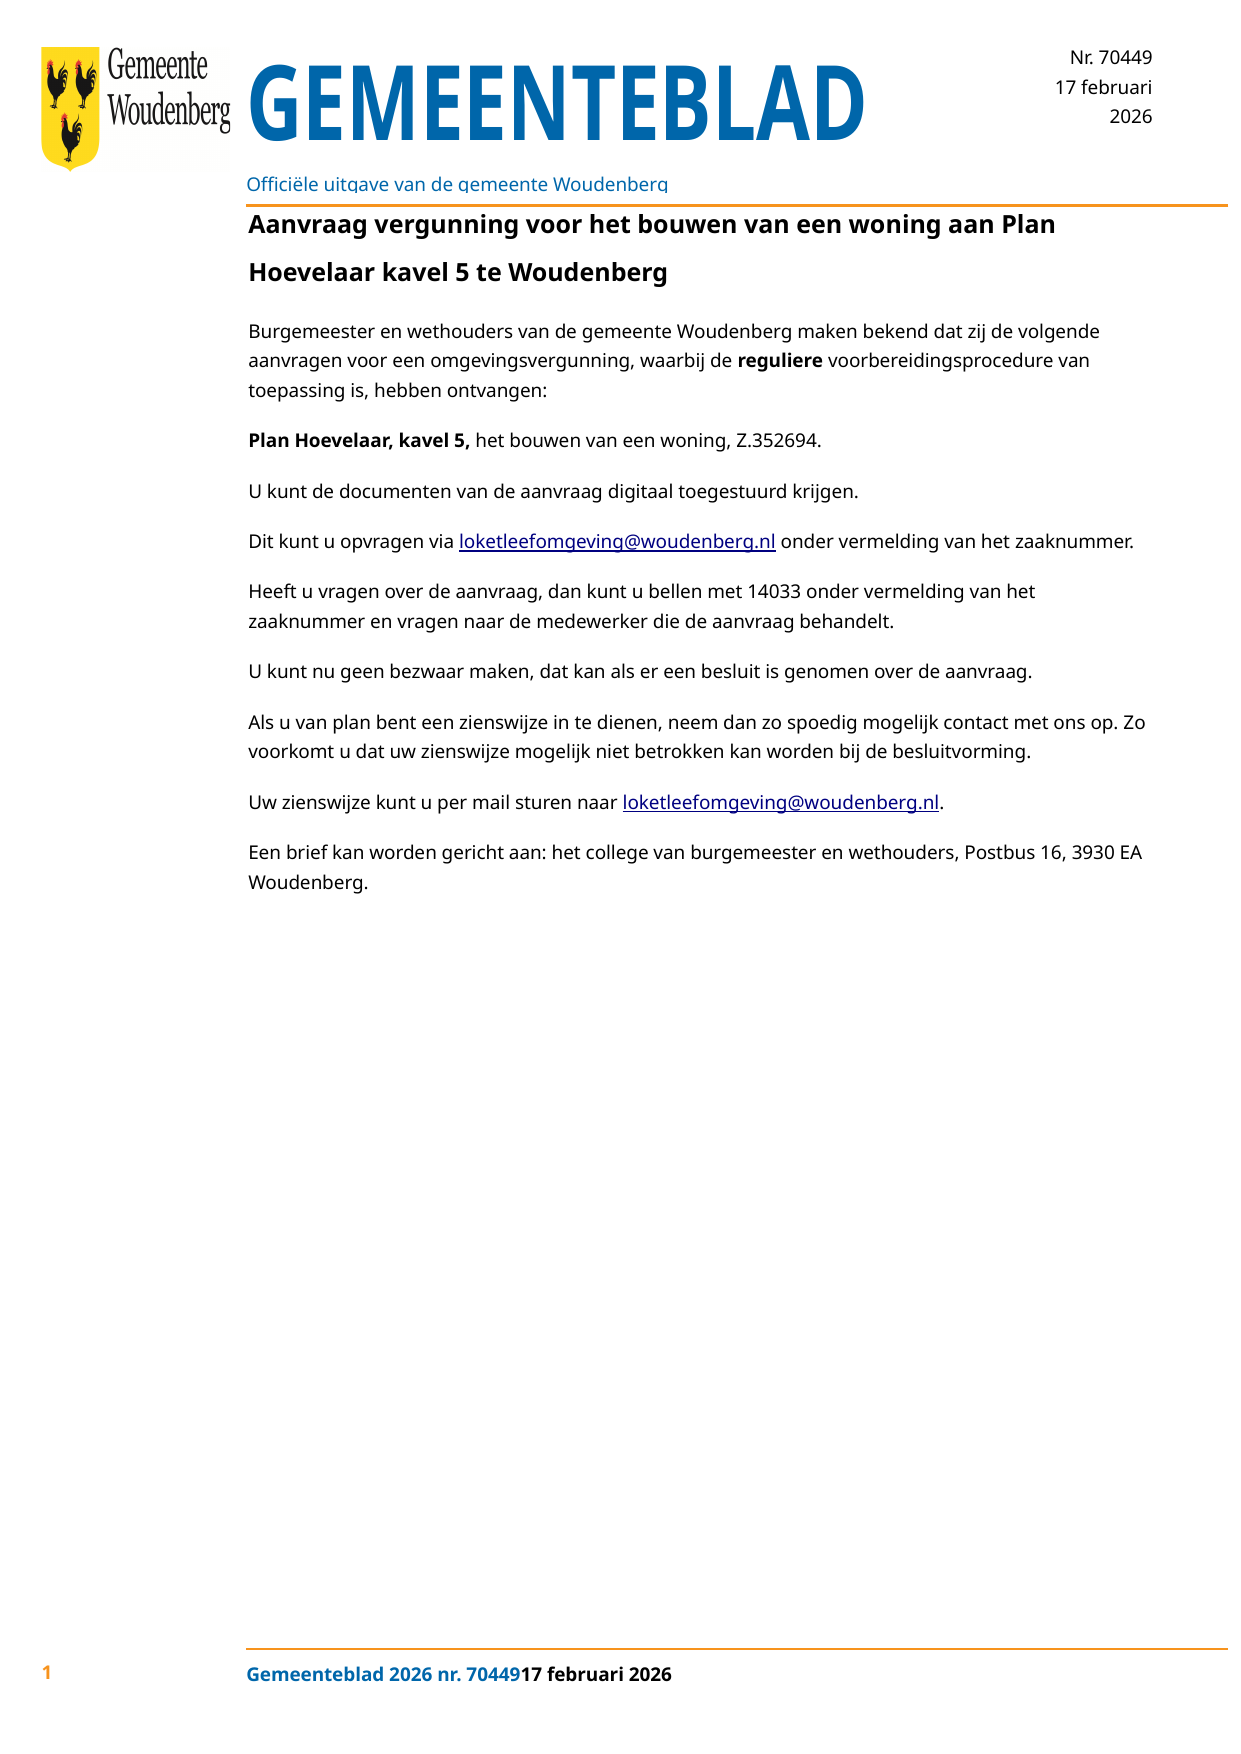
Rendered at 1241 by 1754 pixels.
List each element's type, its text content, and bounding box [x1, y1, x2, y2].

text Dit kunt u opvragen via loketleefomgeving@woudenberg.nl onder vermelding van het zaaknummer. [248, 528, 1152, 554]
text Als u van plan bent een zienswijze in te dienen, neem dan zo spoedig mogelijk contact met ons op. Zo voorkomt u dat uw zienswijze mogelijk niet betrokken kan worden bij de besluitvorming. [248, 709, 1152, 764]
text Een brief kan worden gericht aan: het college van burgemeester en wethouders, Postbus 16, 3930 EA Woudenberg. [248, 839, 1152, 895]
text Heeft u vragen over de aanvraag, dan kunt u bellen met 14033 onder vermelding van het zaaknummer en vragen naar de medewerker die de aanvraag behandelt. [248, 579, 1152, 634]
text U kunt nu geen bezwaar maken, dat kan als er een besluit is genomen over de aanvraag. [248, 659, 1152, 684]
picture [41, 47, 231, 172]
text Aanvraag vergunning voor het bouwen van een woning aan Plan Hoevelaar kavel 5 te Woudenberg [248, 207, 1152, 288]
text Uw zienswijze kunt u per mail sturen naar loketleefomgeving@woudenberg.nl. [248, 789, 1152, 815]
text Burgemeester en wethouders van de gemeente Woudenberg maken bekend dat zij de volgende aanvragen voor een omgevingsvergunning, waarbij de reguliere voorbereidingsprocedure van toepassing is, hebben ontvangen: [248, 318, 1152, 403]
text U kunt de documenten van de aanvraag digitaal toegestuurd krijgen. [248, 478, 1152, 504]
text Plan Hoevelaar, kavel 5, het bouwen van een woning, Z.352694. [248, 427, 1152, 453]
